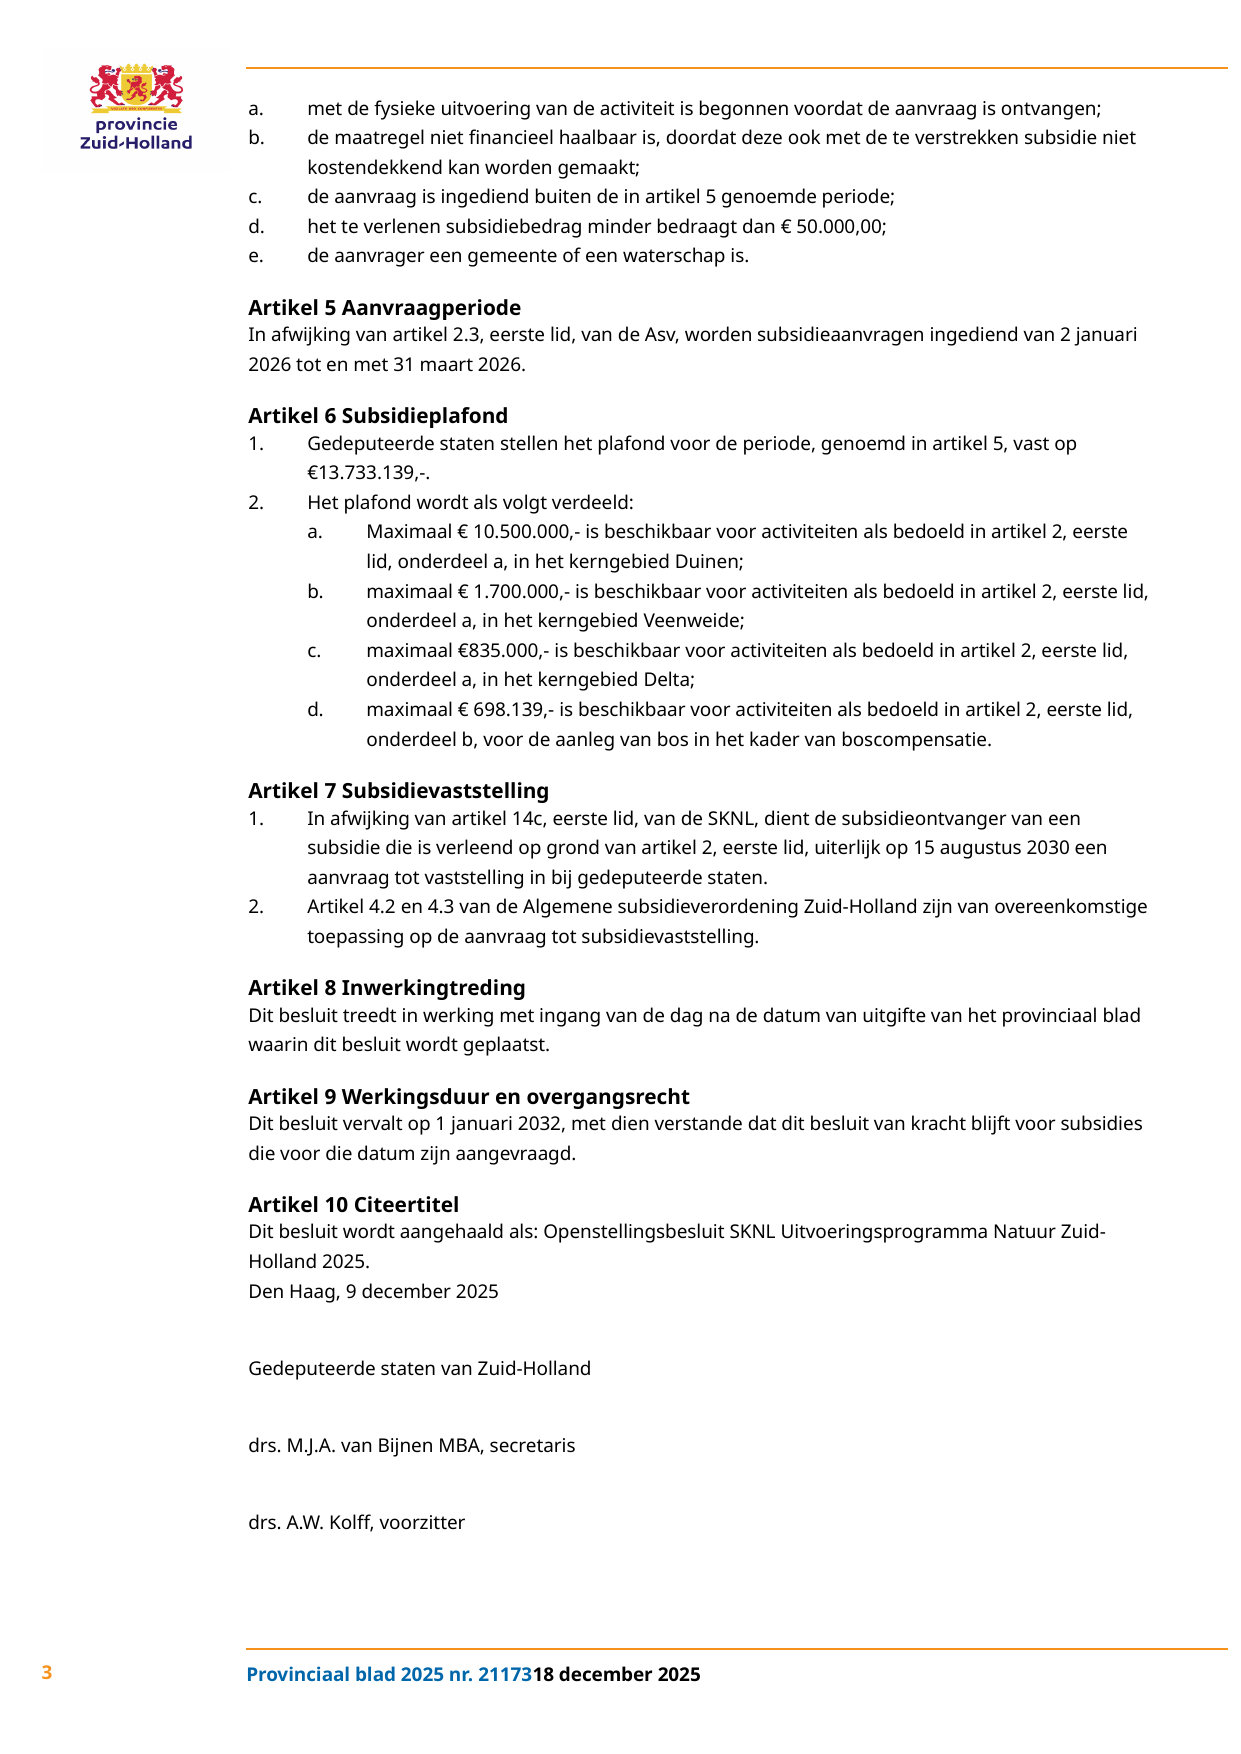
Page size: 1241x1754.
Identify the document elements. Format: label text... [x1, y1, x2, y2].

list Het plafond wordt als volgt verdeeld: [248, 489, 1152, 515]
text Artikel 8 Inwerkingtreding [248, 973, 1152, 1002]
list maximaal € 698.139,- is beschikbaar voor activiteiten als bedoeld in artikel 2, eerste lid, onderdeel b, voor de aanleg van bos in het kader van boscompensatie. [307, 696, 1152, 752]
text drs. A.W. Kolff, voorzitter [248, 1509, 1152, 1535]
picture [41, 47, 231, 172]
list met de fysieke uitvoering van de activiteit is begonnen voordat de aanvraag is ontvangen; [248, 95, 1152, 121]
text Den Haag, 9 december 2025 [248, 1278, 1152, 1304]
text Dit besluit wordt aangehaald als: Openstellingsbesluit SKNL Uitvoeringsprogramma Natuur Zuid-Holland 2025. [248, 1219, 1152, 1274]
list maximaal € 1.700.000,- is beschikbaar voor activiteiten als bedoeld in artikel 2, eerste lid, onderdeel a, in het kerngebied Veenweide; [307, 578, 1152, 633]
list de aanvrager een gemeente of een waterschap is. [248, 243, 1152, 268]
text Artikel 7 Subsidievaststelling [248, 776, 1152, 805]
list Maximaal € 10.500.000,- is beschikbaar voor activiteiten als bedoeld in artikel 2, eerste lid, onderdeel a, in het kerngebied Duinen; [307, 519, 1152, 574]
text drs. M.J.A. van Bijnen MBA, secretaris [248, 1432, 1152, 1458]
text In afwijking van artikel 2.3, eerste lid, van de Asv, worden subsidieaanvragen ingediend van 2 januari 2026 tot en met 31 maart 2026. [248, 322, 1152, 377]
list het te verlenen subsidiebedrag minder bedraagt dan € 50.000,00; [248, 213, 1152, 239]
text Artikel 6 Subsidieplafond [248, 402, 1152, 430]
text Artikel 10 Citeertitel [248, 1190, 1152, 1219]
text Dit besluit treedt in werking met ingang van de dag na de datum van uitgifte van het provinciaal blad waarin dit besluit wordt geplaatst. [248, 1002, 1152, 1057]
list Gedeputeerde staten stellen het plafond voor de periode, genoemd in artikel 5, vast op €13.733.139,-. [248, 430, 1152, 485]
text Artikel 5 Aanvraagperiode [248, 293, 1152, 322]
list de maatregel niet financieel haalbaar is, doordat deze ook met de te verstrekken subsidie niet kostendekkend kan worden gemaakt; [248, 124, 1152, 180]
text Gedeputeerde staten van Zuid-Holland [248, 1355, 1152, 1381]
text Artikel 9 Werkingsduur en overgangsrecht [248, 1082, 1152, 1110]
list maximaal €835.000,- is beschikbaar voor activiteiten als bedoeld in artikel 2, eerste lid, onderdeel a, in het kerngebied Delta; [307, 637, 1152, 692]
text Dit besluit vervalt op 1 januari 2032, met dien verstande dat dit besluit van kracht blijft voor subsidies die voor die datum zijn aangevraagd. [248, 1110, 1152, 1166]
list In afwijking van artikel 14c, eerste lid, van de SKNL, dient de subsidieontvanger van een subsidie die is verleend op grond van artikel 2, eerste lid, uiterlijk op 15 augustus 2030 een aanvraag tot vaststelling in bij gedeputeerde staten. [248, 805, 1152, 889]
list Artikel 4.2 en 4.3 van de Algemene subsidieverordening Zuid-Holland zijn van overeenkomstige toepassing op de aanvraag tot subsidievaststelling. [248, 893, 1152, 949]
list de aanvraag is ingediend buiten de in artikel 5 genoemde periode; [248, 183, 1152, 209]
